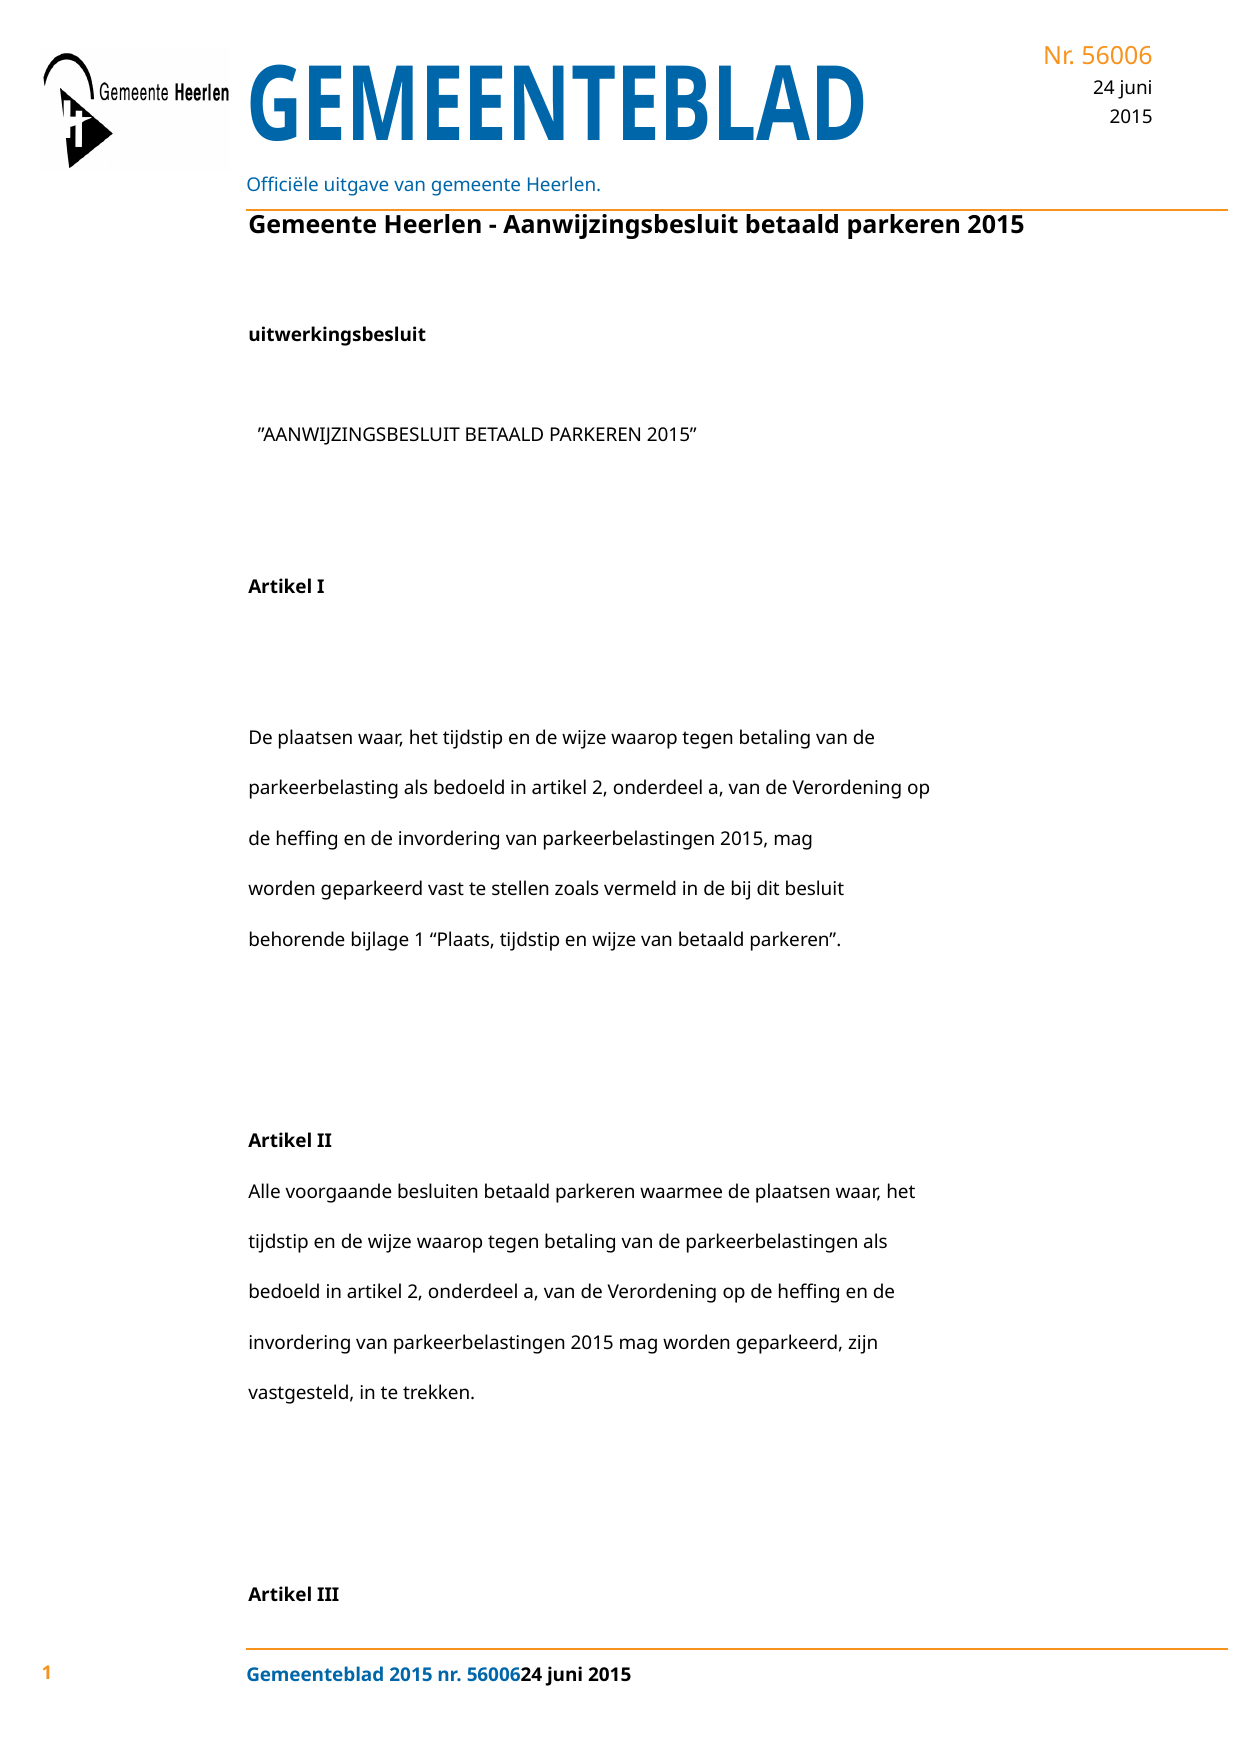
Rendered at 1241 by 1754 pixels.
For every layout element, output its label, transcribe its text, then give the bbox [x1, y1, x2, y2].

text Artikel III [248, 1581, 1152, 1607]
text ”AANWIJZINGSBESLUIT BETAALD PARKEREN 2015” [248, 422, 1152, 447]
text De plaatsen waar, het tijdstip en de wijze waarop tegen betaling van de [248, 724, 1152, 750]
text tijdstip en de wijze waarop tegen betaling van de parkeerbelastingen als [248, 1228, 1152, 1254]
text behorende bijlage 1 “Plaats, tijdstip en wijze van betaald parkeren”. [248, 926, 1152, 951]
text worden geparkeerd vast te stellen zoals vermeld in de bij dit besluit [248, 875, 1152, 901]
text bedoeld in artikel 2, onderdeel a, van de Verordening op de heffing en de [248, 1279, 1152, 1304]
text Alle voorgaande besluiten betaald parkeren waarmee de plaatsen waar, het [248, 1178, 1152, 1203]
picture [41, 47, 231, 172]
text vastgesteld, in te trekken. [248, 1379, 1152, 1405]
text uitwerkingsbesluit [248, 321, 1152, 346]
text parkeerbelasting als bedoeld in artikel 2, onderdeel a, van de Verordening op [248, 774, 1152, 800]
text invordering van parkeerbelastingen 2015 mag worden geparkeerd, zijn [248, 1329, 1152, 1355]
text de heffing en de invordering van parkeerbelastingen 2015, mag [248, 825, 1152, 851]
text Artikel II [248, 1127, 1152, 1153]
text Artikel I [248, 573, 1152, 598]
text Gemeente Heerlen - Aanwijzingsbesluit betaald parkeren 2015 [248, 211, 1152, 241]
